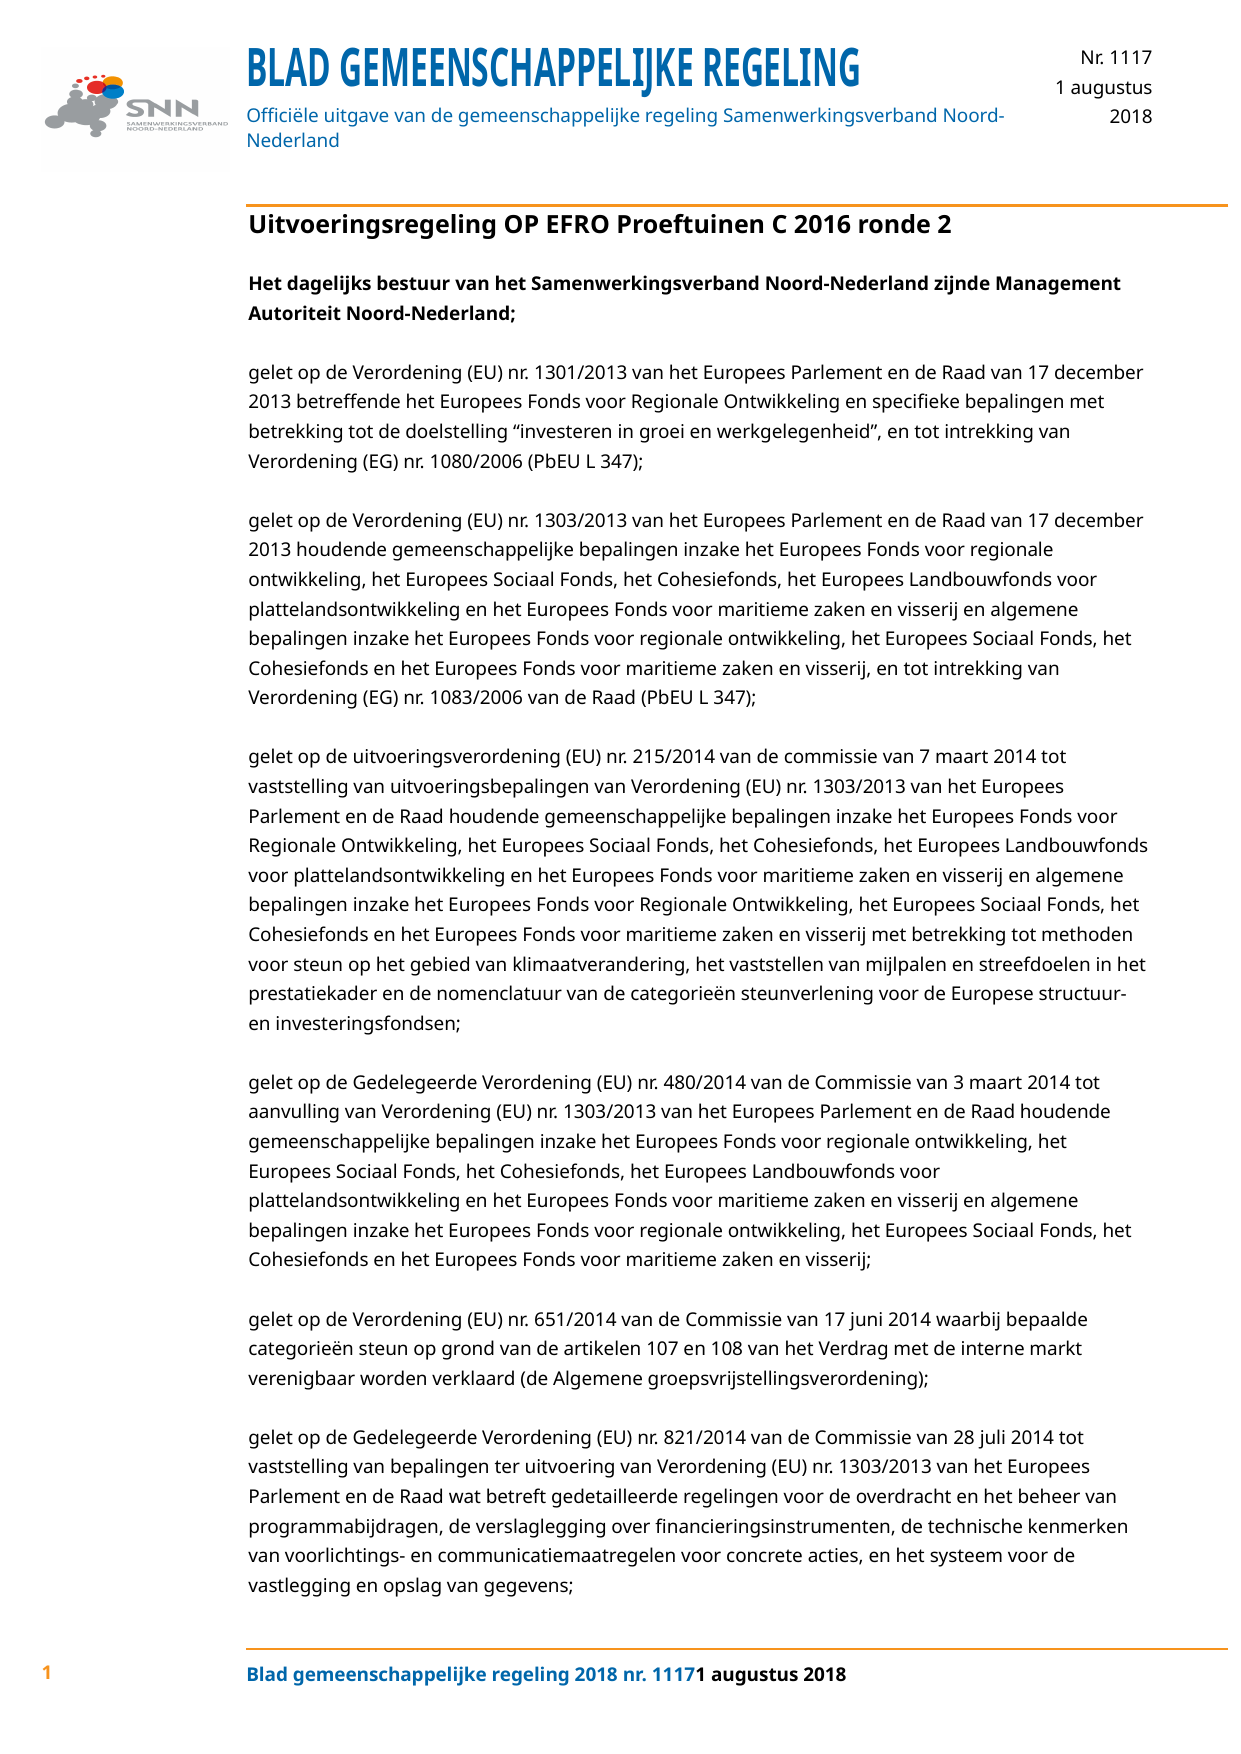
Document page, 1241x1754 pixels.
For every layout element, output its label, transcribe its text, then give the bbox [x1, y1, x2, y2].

text gelet op de Gedelegeerde Verordening (EU) nr. 821/2014 van de Commissie van 28 juli 2014 tot vaststelling van bepalingen ter uitvoering van Verordening (EU) nr. 1303/2013 van het Europees Parlement en de Raad wat betreft gedetailleerde regelingen voor de overdracht en het beheer van programmabijdragen, de verslaglegging over financieringsinstrumenten, de technische kenmerken van voorlichtings- en communicatiemaatregelen voor concrete acties, en het systeem voor de vastlegging en opslag van gegevens; [248, 1424, 1152, 1598]
text Uitvoeringsregeling OP EFRO Proeftuinen C 2016 ronde 2 [248, 207, 1152, 241]
text Het dagelijks bestuur van het Samenwerkingsverband Noord-Nederland zijnde Management Autoriteit Noord-Nederland; [248, 270, 1152, 326]
text gelet op de Verordening (EU) nr. 651/2014 van de Commissie van 17 juni 2014 waarbij bepaalde categorieën steun op grond van de artikelen 107 en 108 van het Verdrag met de interne markt verenigbaar worden verklaard (de Algemene groepsvrijstellingsverordening); [248, 1306, 1152, 1391]
text gelet op de Gedelegeerde Verordening (EU) nr. 480/2014 van de Commissie van 3 maart 2014 tot aanvulling van Verordening (EU) nr. 1303/2013 van het Europees Parlement en de Raad houdende gemeenschappelijke bepalingen inzake het Europees Fonds voor regionale ontwikkeling, het Europees Sociaal Fonds, het Cohesiefonds, het Europees Landbouwfonds voor plattelandsontwikkeling en het Europees Fonds voor maritieme zaken en visserij en algemene bepalingen inzake het Europees Fonds voor regionale ontwikkeling, het Europees Sociaal Fonds, het Cohesiefonds en het Europees Fonds voor maritieme zaken en visserij; [248, 1069, 1152, 1272]
text gelet op de Verordening (EU) nr. 1301/2013 van het Europees Parlement en de Raad van 17 december 2013 betreffende het Europees Fonds voor Regionale Ontwikkeling en specifieke bepalingen met betrekking tot de doelstelling “investeren in groei en werkgelegenheid”, en tot intrekking van Verordening (EG) nr. 1080/2006 (PbEU L 347); [248, 359, 1152, 473]
text gelet op de Verordening (EU) nr. 1303/2013 van het Europees Parlement en de Raad van 17 december 2013 houdende gemeenschappelijke bepalingen inzake het Europees Fonds voor regionale ontwikkeling, het Europees Sociaal Fonds, het Cohesiefonds, het Europees Landbouwfonds voor plattelandsontwikkeling en het Europees Fonds voor maritieme zaken en visserij en algemene bepalingen inzake het Europees Fonds voor regionale ontwikkeling, het Europees Sociaal Fonds, het Cohesiefonds en het Europees Fonds voor maritieme zaken en visserij, en tot intrekking van Verordening (EG) nr. 1083/2006 van de Raad (PbEU L 347); [248, 507, 1152, 710]
text gelet op de uitvoeringsverordening (EU) nr. 215/2014 van de commissie van 7 maart 2014 tot vaststelling van uitvoeringsbepalingen van Verordening (EU) nr. 1303/2013 van het Europees Parlement en de Raad houdende gemeenschappelijke bepalingen inzake het Europees Fonds voor Regionale Ontwikkeling, het Europees Sociaal Fonds, het Cohesiefonds, het Europees Landbouwfonds voor plattelandsontwikkeling en het Europees Fonds voor maritieme zaken en visserij en algemene bepalingen inzake het Europees Fonds voor Regionale Ontwikkeling, het Europees Sociaal Fonds, het Cohesiefonds en het Europees Fonds voor maritieme zaken en visserij met betrekking tot methoden voor steun op het gebied van klimaatverandering, het vaststellen van mijlpalen en streefdoelen in het prestatiekader en de nomenclatuur van de categorieën steunverlening voor de Europese structuur- en investeringsfondsen; [248, 744, 1152, 1036]
picture [41, 47, 231, 172]
